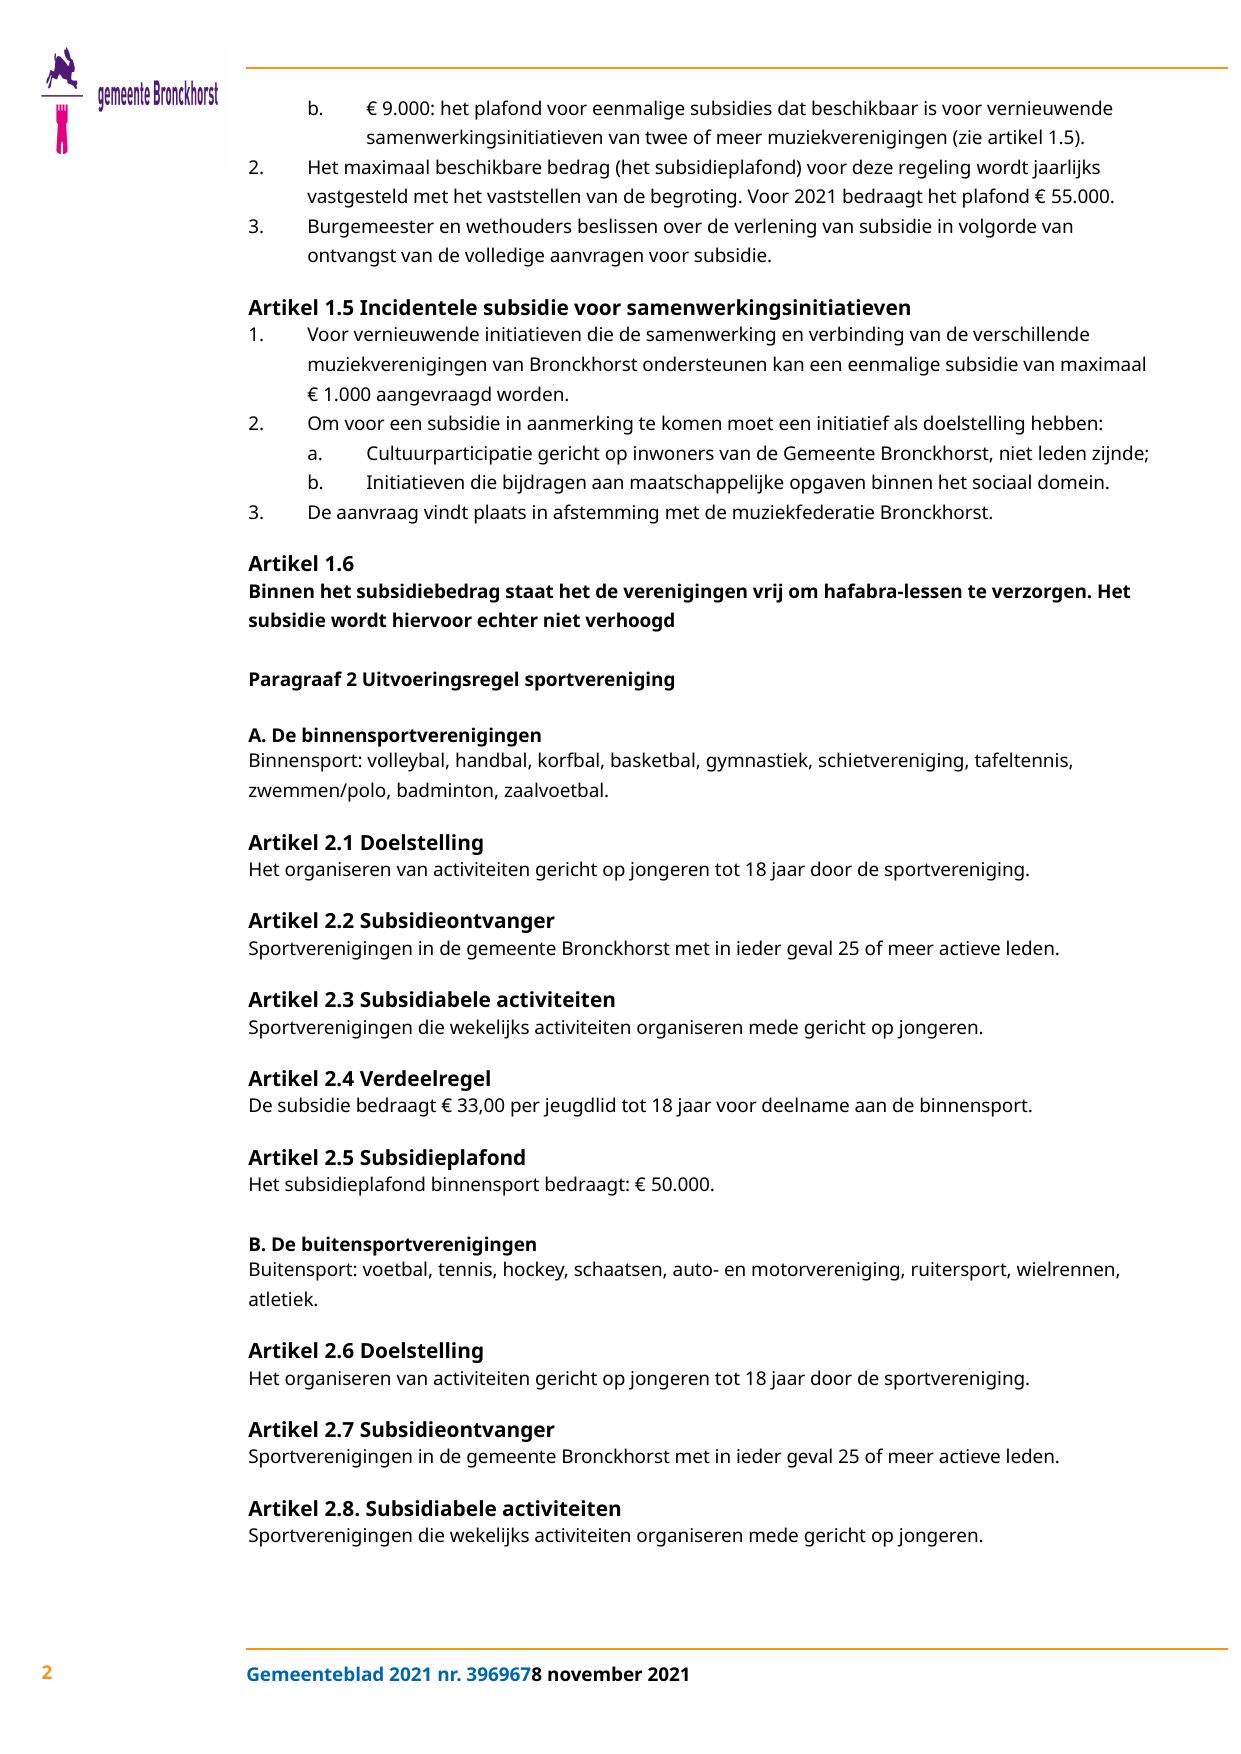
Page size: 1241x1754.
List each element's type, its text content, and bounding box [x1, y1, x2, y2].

text Sportverenigingen die wekelijks activiteiten organiseren mede gericht op jongeren. [248, 1523, 1152, 1548]
text Het organiseren van activiteiten gericht op jongeren tot 18 jaar door de sportvereniging. [248, 1365, 1152, 1391]
text Binnen het subsidiebedrag staat het de verenigingen vrij om hafabra-lessen te verzorgen. Het subsidie wordt hiervoor echter niet verhoogd [248, 578, 1152, 633]
text Artikel 2.6 Doelstelling [248, 1336, 1152, 1365]
text Het organiseren van activiteiten gericht op jongeren tot 18 jaar door de sportvereniging. [248, 856, 1152, 882]
list Burgemeester en wethouders beslissen over de verlening van subsidie in volgorde van ontvangst van de volledige aanvragen voor subsidie. [248, 213, 1152, 268]
text Sportverenigingen in de gemeente Bronckhorst met in ieder geval 25 of meer actieve leden. [248, 935, 1152, 961]
text Binnensport: volleybal, handbal, korfbal, basketbal, gymnastiek, schietvereniging, tafeltennis, zwemmen/polo, badminton, zaalvoetbal. [248, 748, 1152, 803]
text Artikel 2.2 Subsidieontvanger [248, 907, 1152, 935]
picture [41, 47, 231, 172]
text De subsidie bedraagt € 33,00 per jeugdlid tot 18 jaar voor deelname aan de binnensport. [248, 1093, 1152, 1118]
text Artikel 2.5 Subsidieplafond [248, 1143, 1152, 1172]
text Buitensport: voetbal, tennis, hockey, schaatsen, auto- en motorvereniging, ruitersport, wielrennen, atletiek. [248, 1256, 1152, 1312]
list € 9.000: het plafond voor eenmalige subsidies dat beschikbaar is voor vernieuwende samenwerkingsinitiatieven van twee of meer muziekverenigingen (zie artikel 1.5). [307, 95, 1152, 150]
list Om voor een subsidie in aanmerking te komen moet een initiatief als doelstelling hebben: [248, 410, 1152, 436]
text A. De binnensportverenigingen [248, 722, 1152, 748]
text Sportverenigingen in de gemeente Bronckhorst met in ieder geval 25 of meer actieve leden. [248, 1444, 1152, 1469]
text Artikel 1.5 Incidentele subsidie voor samenwerkingsinitiatieven [248, 293, 1152, 322]
text Artikel 1.6 [248, 549, 1152, 578]
text B. De buitensportverenigingen [248, 1231, 1152, 1256]
text Het subsidieplafond binnensport bedraagt: € 50.000. [248, 1172, 1152, 1197]
text Sportverenigingen die wekelijks activiteiten organiseren mede gericht op jongeren. [248, 1014, 1152, 1039]
list Voor vernieuwende initiatieven die de samenwerking en verbinding van de verschillende muziekverenigingen van Bronckhorst ondersteunen kan een eenmalige subsidie van maximaal € 1.000 aangevraagd worden. [248, 322, 1152, 406]
list De aanvraag vindt plaats in afstemming met de muziekfederatie Bronckhorst. [248, 499, 1152, 525]
text Artikel 2.4 Verdeelregel [248, 1064, 1152, 1093]
list Cultuurparticipatie gericht op inwoners van de Gemeente Bronckhorst, niet leden zijnde; [307, 440, 1152, 466]
list Het maximaal beschikbare bedrag (het subsidieplafond) voor deze regeling wordt jaarlijks vastgesteld met het vaststellen van de begroting. Voor 2021 bedraagt het plafond € 55.000. [248, 154, 1152, 209]
text Artikel 2.7 Subsidieontvanger [248, 1415, 1152, 1444]
text Artikel 2.1 Doelstelling [248, 828, 1152, 856]
text Paragraaf 2 Uitvoeringsregel sportvereniging [248, 667, 1152, 692]
text Artikel 2.8. Subsidiabele activiteiten [248, 1494, 1152, 1523]
list Initiatieven die bijdragen aan maatschappelijke opgaven binnen het sociaal domein. [307, 469, 1152, 495]
text Artikel 2.3 Subsidiabele activiteiten [248, 985, 1152, 1014]
